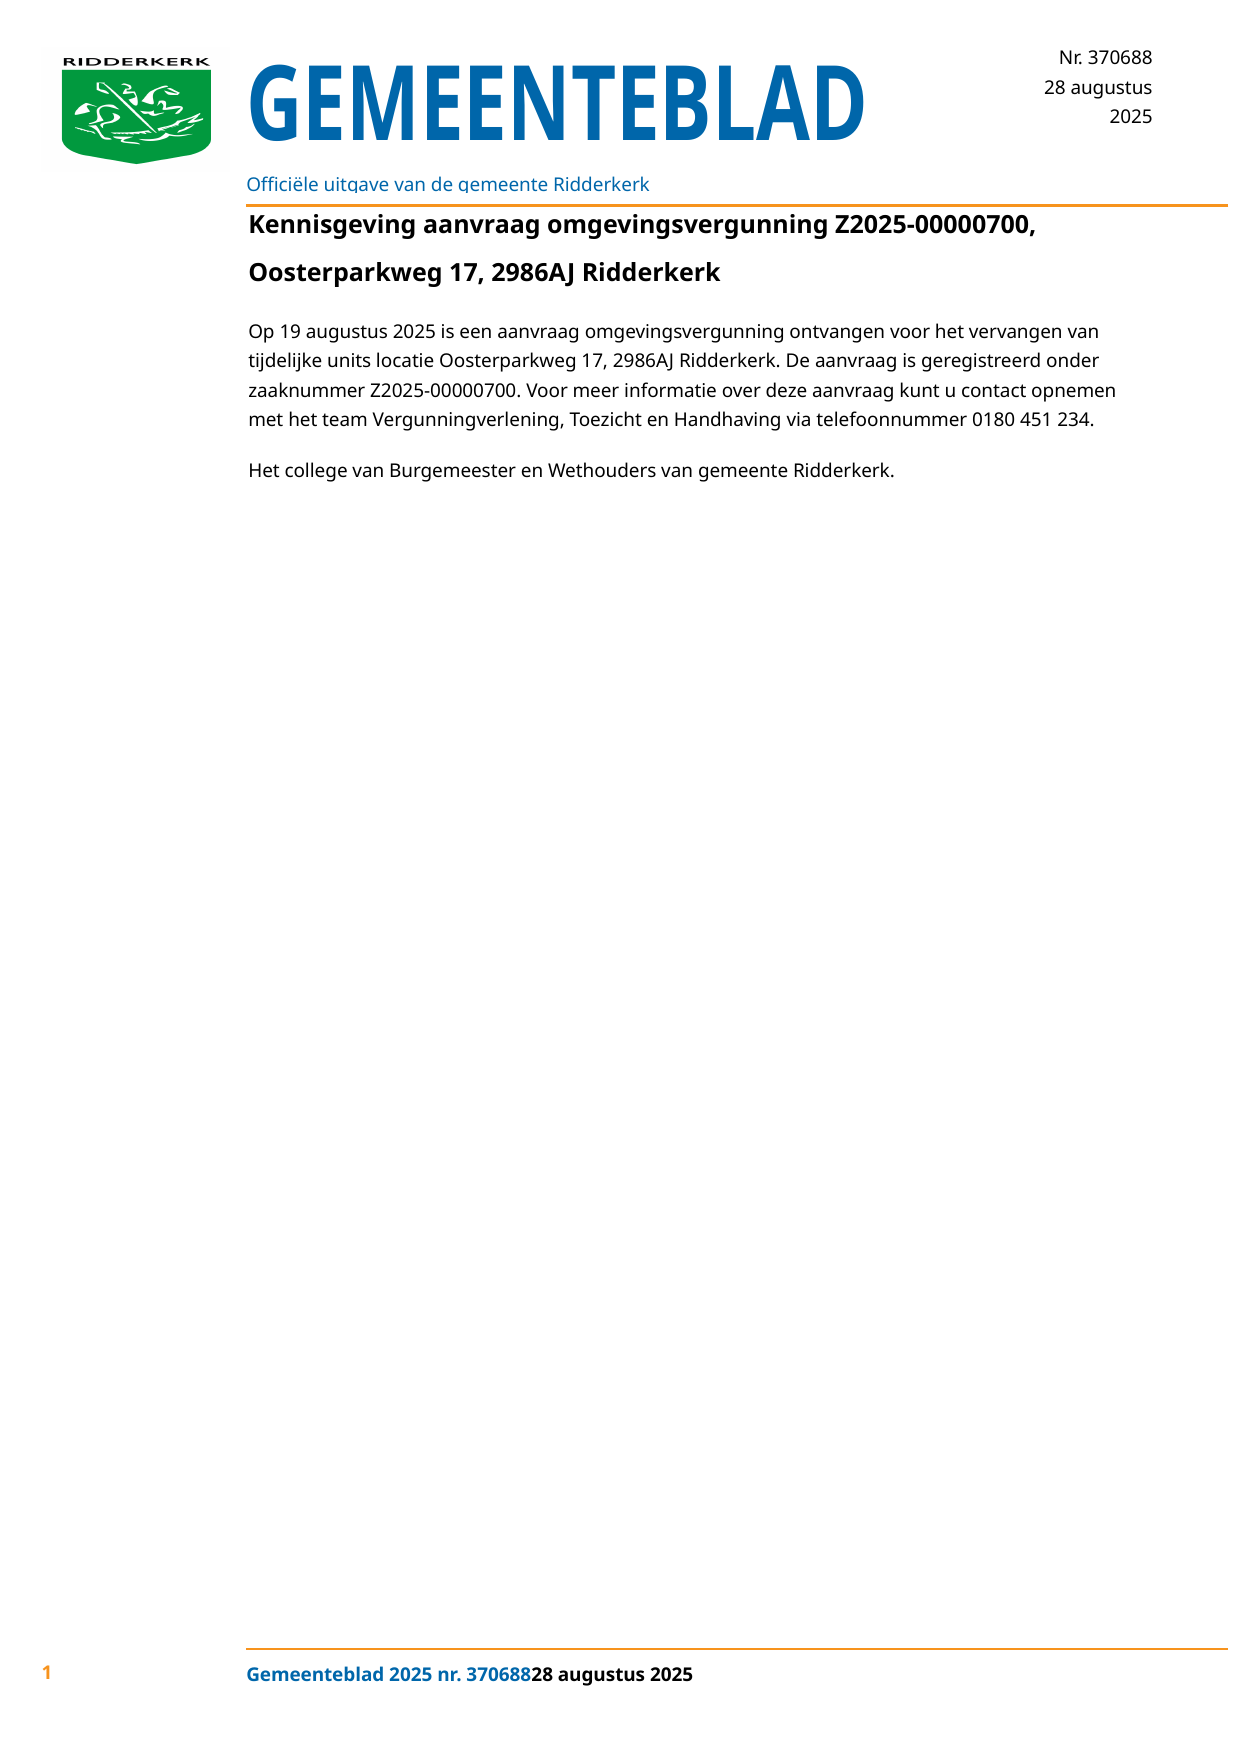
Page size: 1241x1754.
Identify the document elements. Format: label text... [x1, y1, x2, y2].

picture [41, 47, 231, 172]
text Het college van Burgemeester en Wethouders van gemeente Ridderkerk. [248, 457, 1152, 483]
text Kennisgeving aanvraag omgevingsvergunning Z2025-00000700, Oosterparkweg 17, 2986AJ Ridderkerk [248, 207, 1152, 288]
text Op 19 augustus 2025 is een aanvraag omgevingsvergunning ontvangen voor het vervangen van tijdelijke units locatie Oosterparkweg 17, 2986AJ Ridderkerk. De aanvraag is geregistreerd onder zaaknummer Z2025-00000700. Voor meer informatie over deze aanvraag kunt u contact opnemen met het team Vergunningverlening, Toezicht en Handhaving via telefoonnummer 0180 451 234. [248, 318, 1152, 432]
